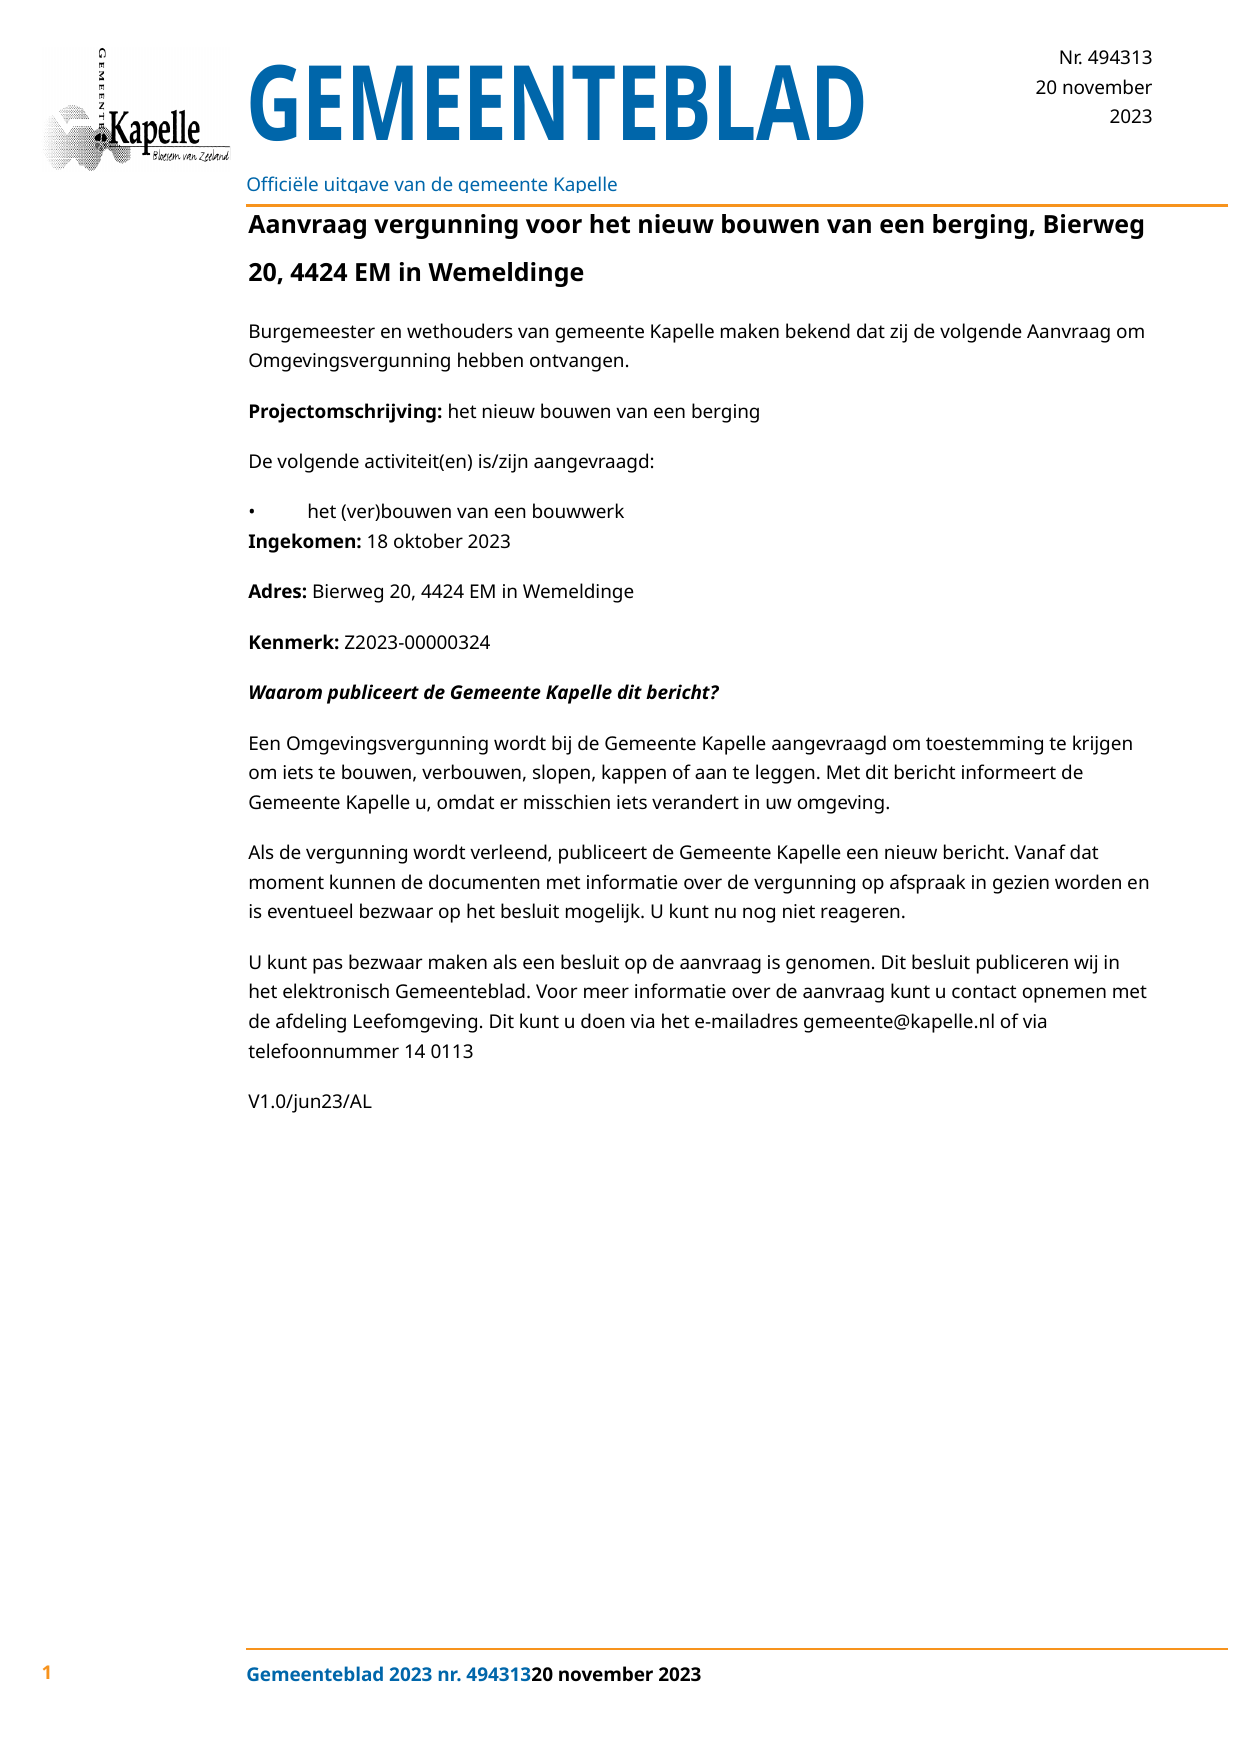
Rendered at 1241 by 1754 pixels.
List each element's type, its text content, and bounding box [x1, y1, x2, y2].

text Kenmerk: Z2023-00000324 [248, 629, 1152, 655]
text Ingekomen: 18 oktober 2023 [248, 528, 1152, 554]
text Een Omgevingsvergunning wordt bij de Gemeente Kapelle aangevraagd om toestemming te krijgen om iets te bouwen, verbouwen, slopen, kappen of aan te leggen. Met dit bericht informeert de Gemeente Kapelle u, omdat er misschien iets verandert in uw omgeving. [248, 730, 1152, 815]
list het (ver)bouwen van een bouwwerk [248, 499, 1152, 524]
text Burgemeester en wethouders van gemeente Kapelle maken bekend dat zij de volgende Aanvraag om Omgevingsvergunning hebben ontvangen. [248, 318, 1152, 373]
text Projectomschrijving: het nieuw bouwen van een berging [248, 398, 1152, 424]
text Waarom publiceert de Gemeente Kapelle dit bericht? [248, 679, 1152, 705]
text Als de vergunning wordt verleend, publiceert de Gemeente Kapelle een nieuw bericht. Vanaf dat moment kunnen de documenten met informatie over de vergunning op afspraak in gezien worden en is eventueel bezwaar op het besluit mogelijk. U kunt nu nog niet reageren. [248, 839, 1152, 924]
text De volgende activiteit(en) is/zijn aangevraagd: [248, 448, 1152, 474]
text V1.0/jun23/AL [248, 1088, 1152, 1114]
text U kunt pas bezwaar maken als een besluit op de aanvraag is genomen. Dit besluit publiceren wij in het elektronisch Gemeenteblad. Voor meer informatie over de aanvraag kunt u contact opnemen met de afdeling Leefomgeving. Dit kunt u doen via het e-mailadres gemeente@kapelle.nl of via telefoonnummer 14 0113 [248, 949, 1152, 1064]
text Aanvraag vergunning voor het nieuw bouwen van een berging, Bierweg 20, 4424 EM in Wemeldinge [248, 207, 1152, 288]
text Adres: Bierweg 20, 4424 EM in Wemeldinge [248, 579, 1152, 604]
picture [41, 47, 231, 172]
